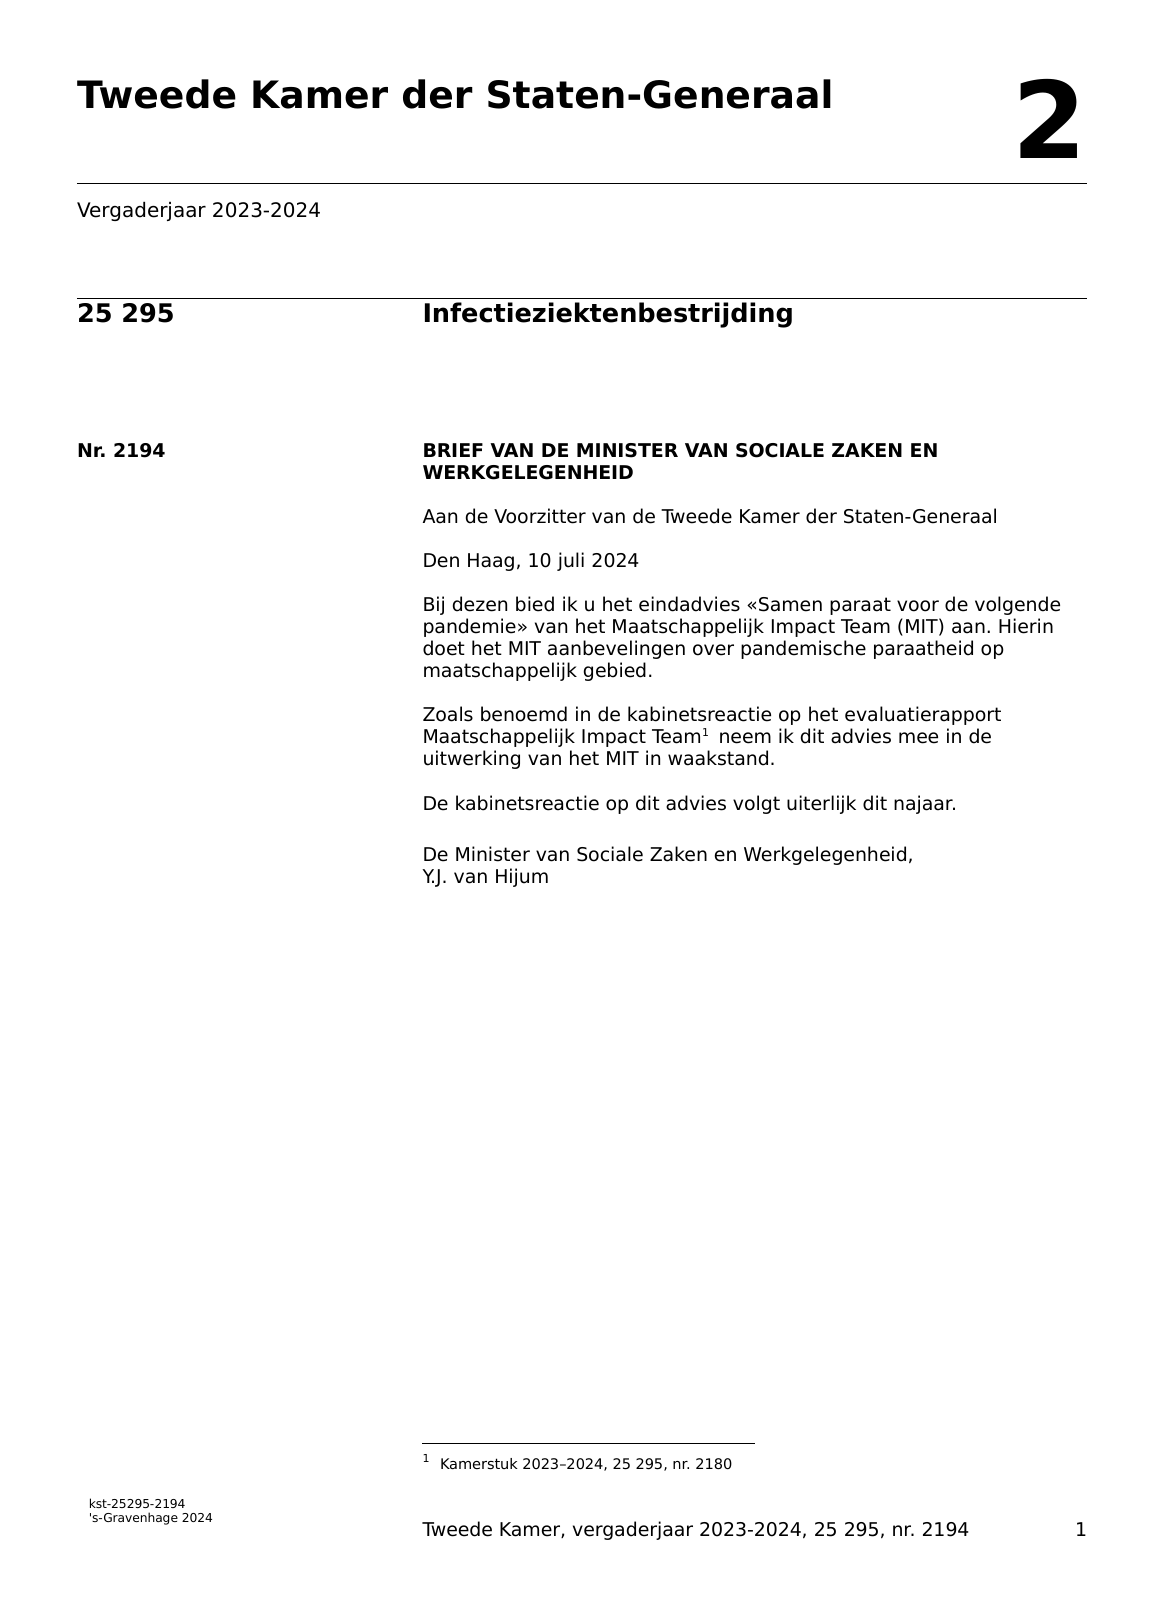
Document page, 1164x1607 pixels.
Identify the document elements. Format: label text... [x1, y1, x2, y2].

subtitle Nr. 2194 BRIEF VAN DE MINISTER VAN SOCIALE ZAKEN EN WERKGELEGENHEID [77, 440, 1087, 484]
text kst-25295-2194 [88, 1497, 323, 1511]
table_header Tweede Kamer der Staten-Generaal [77, 59, 886, 183]
text Zoals benoemd in de kabinetsreactie op het evaluatierapport Maatschappelijk Impact Team neem ik dit advies mee in de uitwerking van het MIT in waakstand. [422, 704, 1087, 770]
text Kamerstuk 2023–2024, 25 295, nr. 2180 [422, 1452, 1087, 1474]
text De Minister van Sociale Zaken en Werkgelegenheid, Y.J. van Hijum [422, 844, 1087, 888]
text De kabinetsreactie op dit advies volgt uiterlijk dit najaar. [422, 792, 1087, 814]
table_header 2 [886, 59, 1087, 183]
subtitle 25 295 Infectieziektenbestrijding [77, 299, 1087, 329]
text 's-Gravenhage 2024 [88, 1511, 323, 1525]
text Den Haag, 10 juli 2024 [422, 550, 1087, 572]
text Bij dezen bied ik u het eindadvies «Samen paraat voor de volgende pandemie» van het Maatschappelijk Impact Team (MIT) aan. Hierin doet het MIT aanbevelingen over pandemische paraatheid op maatschappelijk gebied. [422, 594, 1087, 682]
text Aan de Voorzitter van de Tweede Kamer der Staten-Generaal [422, 506, 1087, 528]
table_cell Vergaderjaar 2023-2024 [77, 184, 1087, 298]
